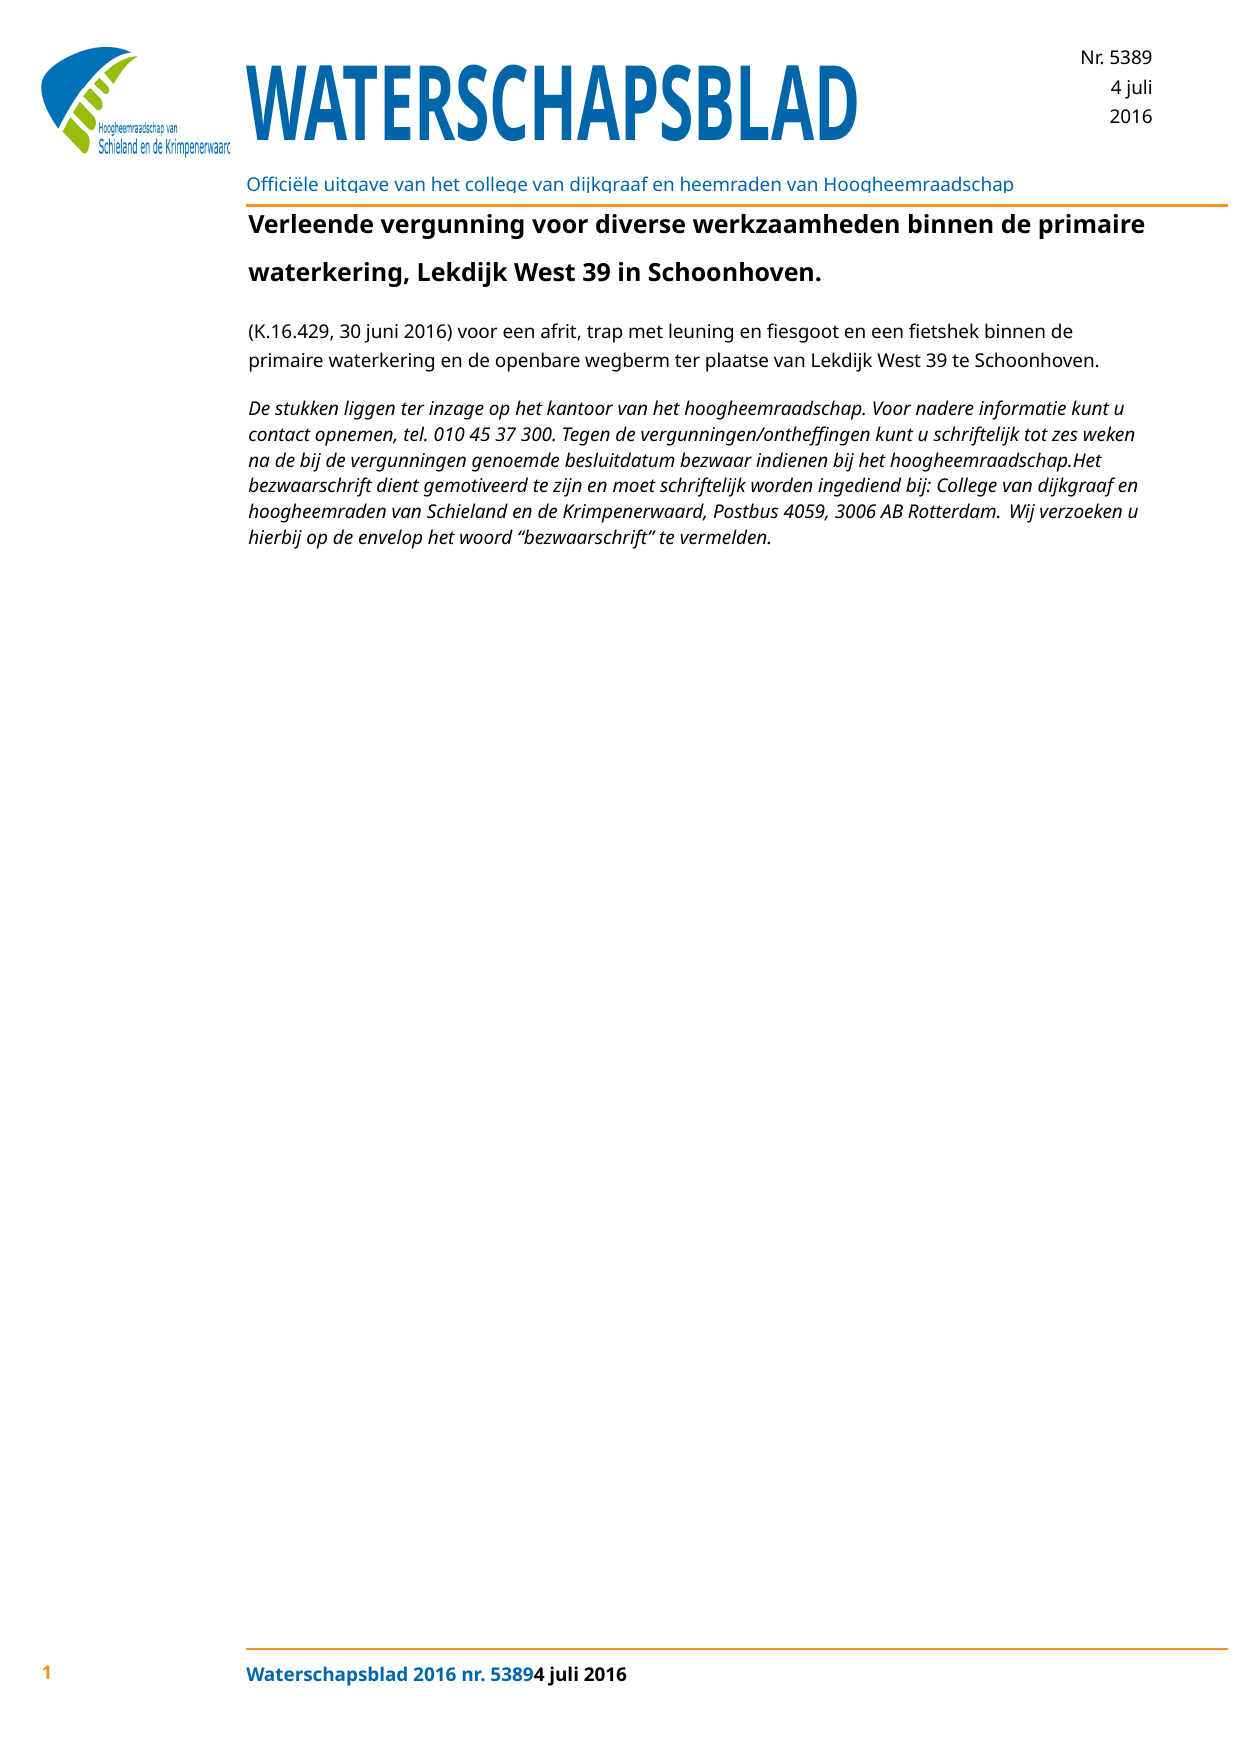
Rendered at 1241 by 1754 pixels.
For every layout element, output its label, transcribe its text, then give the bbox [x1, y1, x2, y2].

picture [41, 47, 231, 172]
text Verleende vergunning voor diverse werkzaamheden binnen de primaire waterkering, Lekdijk West 39 in Schoonhoven. [248, 207, 1152, 288]
text (K.16.429, 30 juni 2016) voor een afrit, trap met leuning en fiesgoot en een fietshek binnen de primaire waterkering en de openbare wegberm ter plaatse van Lekdijk West 39 te Schoonhoven. [248, 318, 1152, 373]
text De stukken liggen ter inzage op het kantoor van het hoogheemraadschap. Voor nadere informatie kunt u contact opnemen, tel. 010 45 37 300. Tegen de vergunningen/ontheffingen kunt u schriftelijk tot zes weken na de bij de vergunningen genoemde besluitdatum bezwaar indienen bij het hoogheemraadschap.Het bezwaarschrift dient gemotiveerd te zijn en moet schriftelijk worden ingediend bij: College van dijkgraaf en hoogheemraden van Schieland en de Krimpenerwaard, Postbus 4059, 3006 AB Rotterdam. Wij verzoeken u hierbij op de envelop het woord “bezwaarschrift” te vermelden. [248, 395, 1152, 550]
